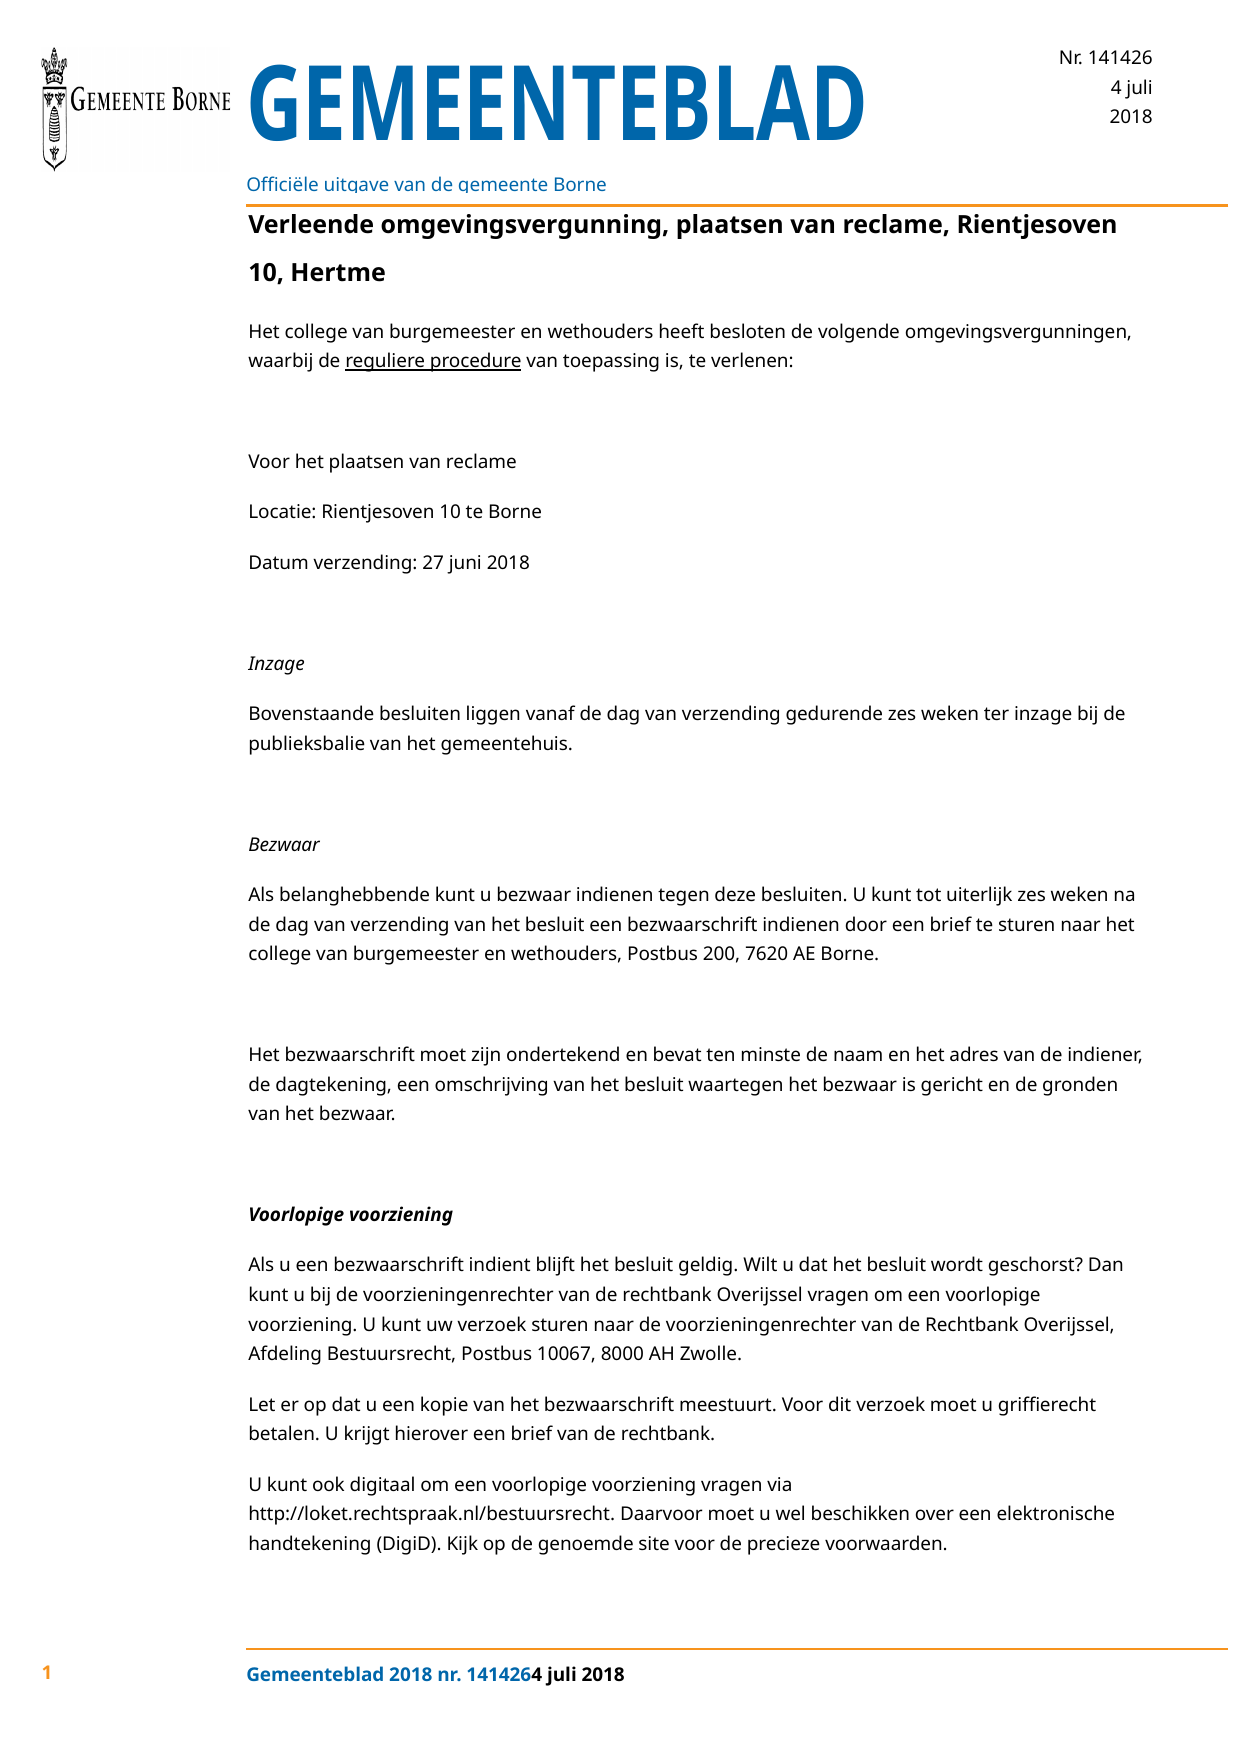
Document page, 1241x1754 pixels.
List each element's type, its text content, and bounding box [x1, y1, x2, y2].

text Inzage [248, 650, 1152, 676]
text Locatie: Rientjesoven 10 te Borne [248, 499, 1152, 524]
text Let er op dat u een kopie van het bezwaarschrift meestuurt. Voor dit verzoek moet u griffierecht betalen. U krijgt hierover een brief van de rechtbank. [248, 1391, 1152, 1446]
text Als belanghebbende kunt u bezwaar indienen tegen deze besluiten. U kunt tot uiterlijk zes weken na de dag van verzending van het besluit een bezwaarschrift indienen door een brief te sturen naar het college van burgemeester en wethouders, Postbus 200, 7620 AE Borne. [248, 881, 1152, 966]
text Voorlopige voorziening [248, 1201, 1152, 1227]
text Datum verzending: 27 juni 2018 [248, 549, 1152, 575]
text Bovenstaande besluiten liggen vanaf de dag van verzending gedurende zes weken ter inzage bij de publieksbalie van het gemeentehuis. [248, 700, 1152, 756]
text Het bezwaarschrift moet zijn ondertekend en bevat ten minste de naam en het adres van de indiener, de dagtekening, een omschrijving van het besluit waartegen het bezwaar is gericht en de gronden van het bezwaar. [248, 1041, 1152, 1126]
text U kunt ook digitaal om een voorlopige voorziening vragen via http://loket.rechtspraak.nl/bestuursrecht. Daarvoor moet u wel beschikken over een elektronische handtekening (DigiD). Kijk op de genoemde site voor de precieze voorwaarden. [248, 1471, 1152, 1556]
text Als u een bezwaarschrift indient blijft het besluit geldig. Wilt u dat het besluit wordt geschorst? Dan kunt u bij de voorzieningenrechter van de rechtbank Overijssel vragen om een voorlopige voorziening. U kunt uw verzoek sturen naar de voorzieningenrechter van de Rechtbank Overijssel, Afdeling Bestuursrecht, Postbus 10067, 8000 AH Zwolle. [248, 1252, 1152, 1366]
text Bezwaar [248, 831, 1152, 857]
text Het college van burgemeester en wethouders heeft besloten de volgende omgevingsvergunningen, waarbij de reguliere procedure van toepassing is, te verlenen: [248, 318, 1152, 373]
picture [41, 47, 231, 172]
text Voor het plaatsen van reclame [248, 448, 1152, 474]
text Verleende omgevingsvergunning, plaatsen van reclame, Rientjesoven 10, Hertme [248, 207, 1152, 288]
